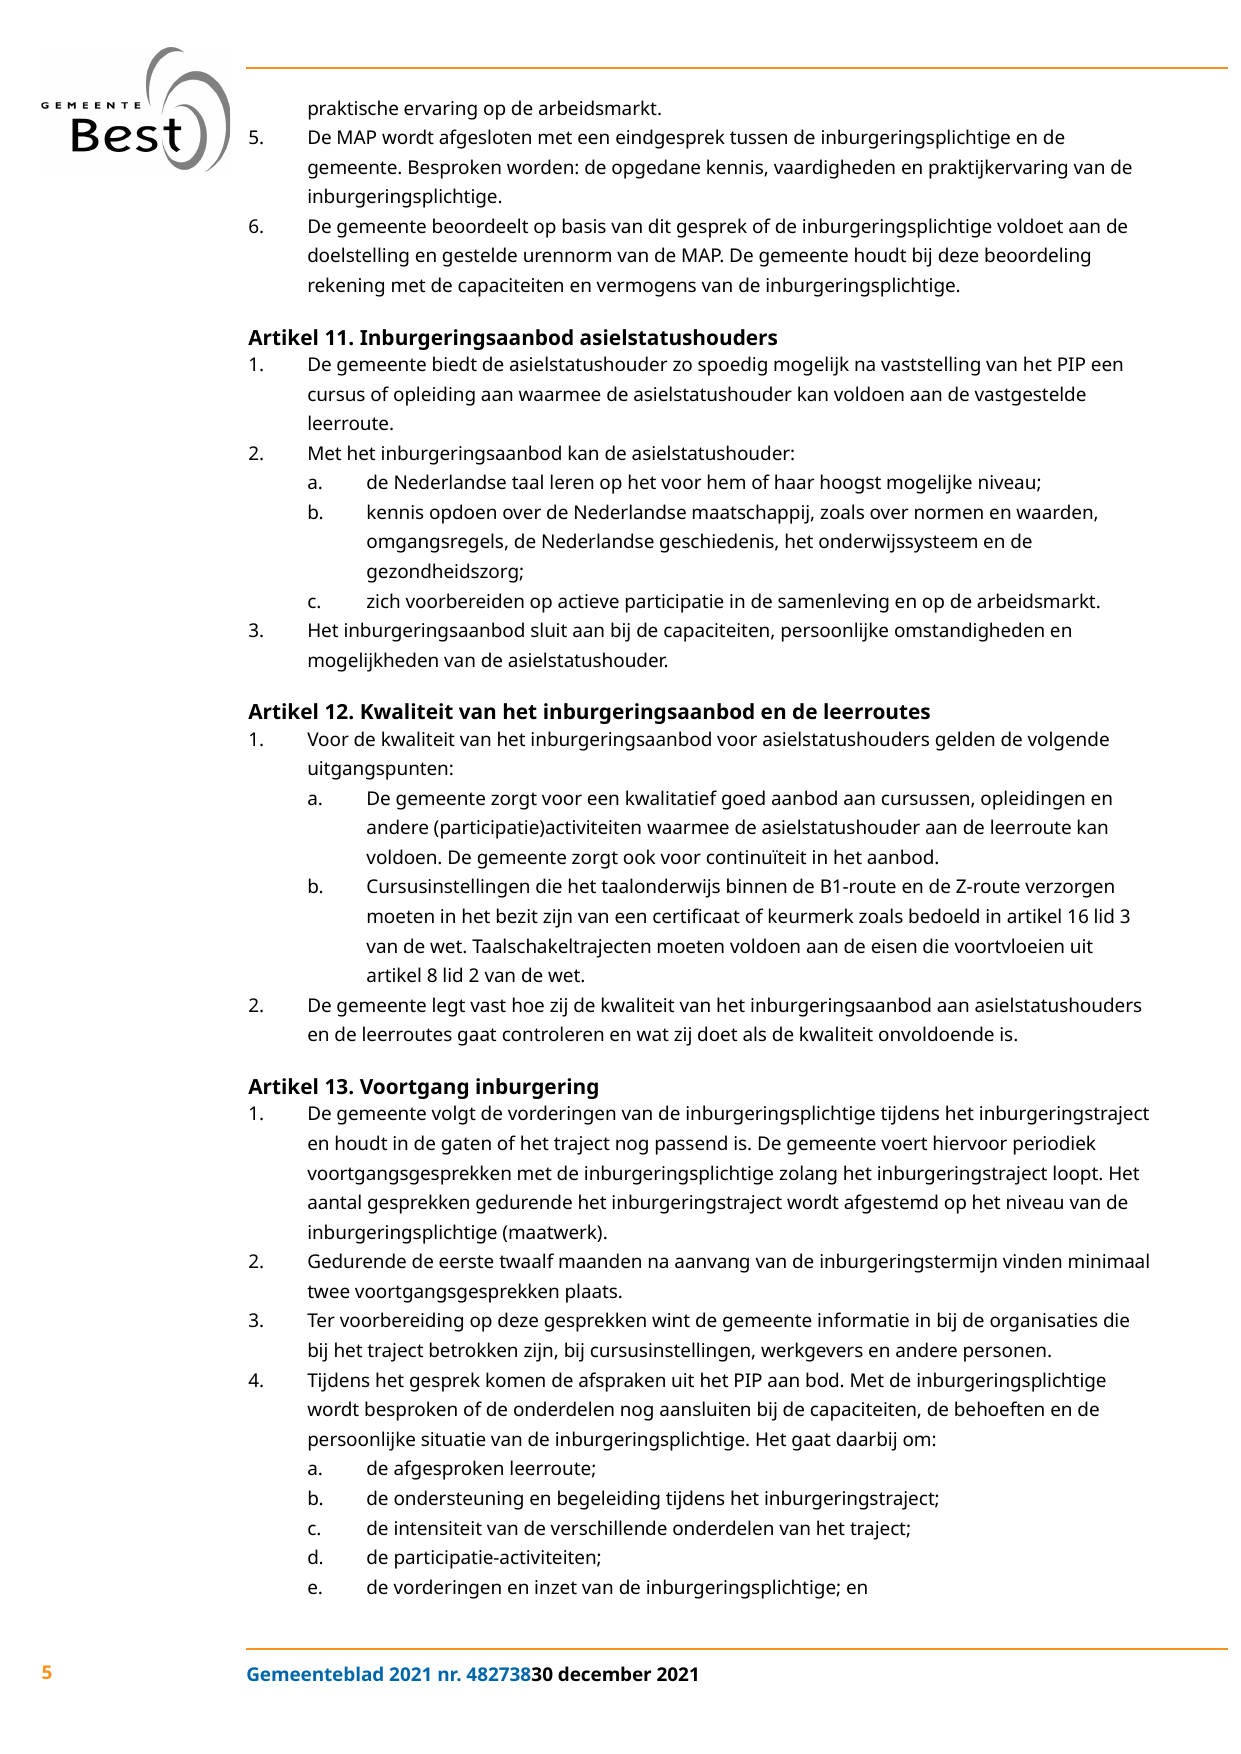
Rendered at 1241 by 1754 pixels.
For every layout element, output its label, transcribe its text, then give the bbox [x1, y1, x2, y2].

text Artikel 12. Kwaliteit van het inburgeringsaanbod en de leerroutes [248, 697, 1152, 726]
list kennis opdoen over de Nederlandse maatschappij, zoals over normen en waarden, omgangsregels, de Nederlandse geschiedenis, het onderwijssysteem en de gezondheidszorg; [307, 499, 1152, 584]
list Ter voorbereiding op deze gesprekken wint de gemeente informatie in bij de organisaties die bij het traject betrokken zijn, bij cursusinstellingen, werkgevers en andere personen. [248, 1308, 1152, 1363]
list de intensiteit van de verschillende onderdelen van het traject; [307, 1515, 1152, 1540]
list de afgesproken leerroute; [307, 1456, 1152, 1481]
list Gedurende de eerste twaalf maanden na aanvang van de inburgeringstermijn vinden minimaal twee voortgangsgesprekken plaats. [248, 1248, 1152, 1304]
list De MAP wordt afgesloten met een eindgesprek tussen de inburgeringsplichtige en de gemeente. Besproken worden: de opgedane kennis, vaardigheden en praktijkervaring van de inburgeringsplichtige. [248, 124, 1152, 209]
list Voor de kwaliteit van het inburgeringsaanbod voor asielstatushouders gelden de volgende uitgangspunten: [248, 726, 1152, 781]
list Het inburgeringsaanbod sluit aan bij de capaciteiten, persoonlijke omstandigheden en mogelijkheden van de asielstatushouder. [248, 617, 1152, 673]
list Tijdens het gesprek komen de afspraken uit het PIP aan bod. Met de inburgeringsplichtige wordt besproken of de onderdelen nog aansluiten bij de capaciteiten, de behoeften en de persoonlijke situatie van de inburgeringsplichtige. Het gaat daarbij om: [248, 1367, 1152, 1452]
list de vorderingen en inzet van de inburgeringsplichtige; en [307, 1574, 1152, 1599]
text Artikel 13. Voortgang inburgering [248, 1072, 1152, 1101]
list De gemeente zorgt voor een kwalitatief goed aanbod aan cursussen, opleidingen en andere (participatie)activiteiten waarmee de asielstatushouder aan de leerroute kan voldoen. De gemeente zorgt ook voor continuïteit in het aanbod. [307, 785, 1152, 870]
list zich voorbereiden op actieve participatie in de samenleving en op de arbeidsmarkt. [307, 588, 1152, 613]
list De gemeente volgt de vorderingen van de inburgeringsplichtige tijdens het inburgeringstraject en houdt in de gaten of het traject nog passend is. De gemeente voert hiervoor periodiek voortgangsgesprekken met de inburgeringsplichtige zolang het inburgeringstraject loopt. Het aantal gesprekken gedurende het inburgeringstraject wordt afgestemd op het niveau van de inburgeringsplichtige (maatwerk). [248, 1101, 1152, 1244]
list De gemeente beoordeelt op basis van dit gesprek of de inburgeringsplichtige voldoet aan de doelstelling en gestelde urennorm van de MAP. De gemeente houdt bij deze beoordeling rekening met de capaciteiten en vermogens van de inburgeringsplichtige. [248, 213, 1152, 298]
text Artikel 11. Inburgeringsaanbod asielstatushouders [248, 323, 1152, 351]
list De gemeente biedt de asielstatushouder zo spoedig mogelijk na vaststelling van het PIP een cursus of opleiding aan waarmee de asielstatushouder kan voldoen aan de vastgestelde leerroute. [248, 351, 1152, 436]
list Cursusinstellingen die het taalonderwijs binnen de B1-route en de Z-route verzorgen moeten in het bezit zijn van een certificaat of keurmerk zoals bedoeld in artikel 16 lid 3 van de wet. Taalschakeltrajecten moeten voldoen aan de eisen die voortvloeien uit artikel 8 lid 2 van de wet. [307, 874, 1152, 988]
list de participatie-activiteiten; [307, 1544, 1152, 1570]
list De gemeente legt vast hoe zij de kwaliteit van het inburgeringsaanbod aan asielstatushouders en de leerroutes gaat controleren en wat zij doet als de kwaliteit onvoldoende is. [248, 992, 1152, 1047]
list praktische ervaring op de arbeidsmarkt. [248, 95, 1152, 121]
picture [41, 47, 231, 172]
list de ondersteuning en begeleiding tijdens het inburgeringstraject; [307, 1485, 1152, 1511]
list de Nederlandse taal leren op het voor hem of haar hoogst mogelijke niveau; [307, 469, 1152, 495]
list Met het inburgeringsaanbod kan de asielstatushouder: [248, 440, 1152, 466]
